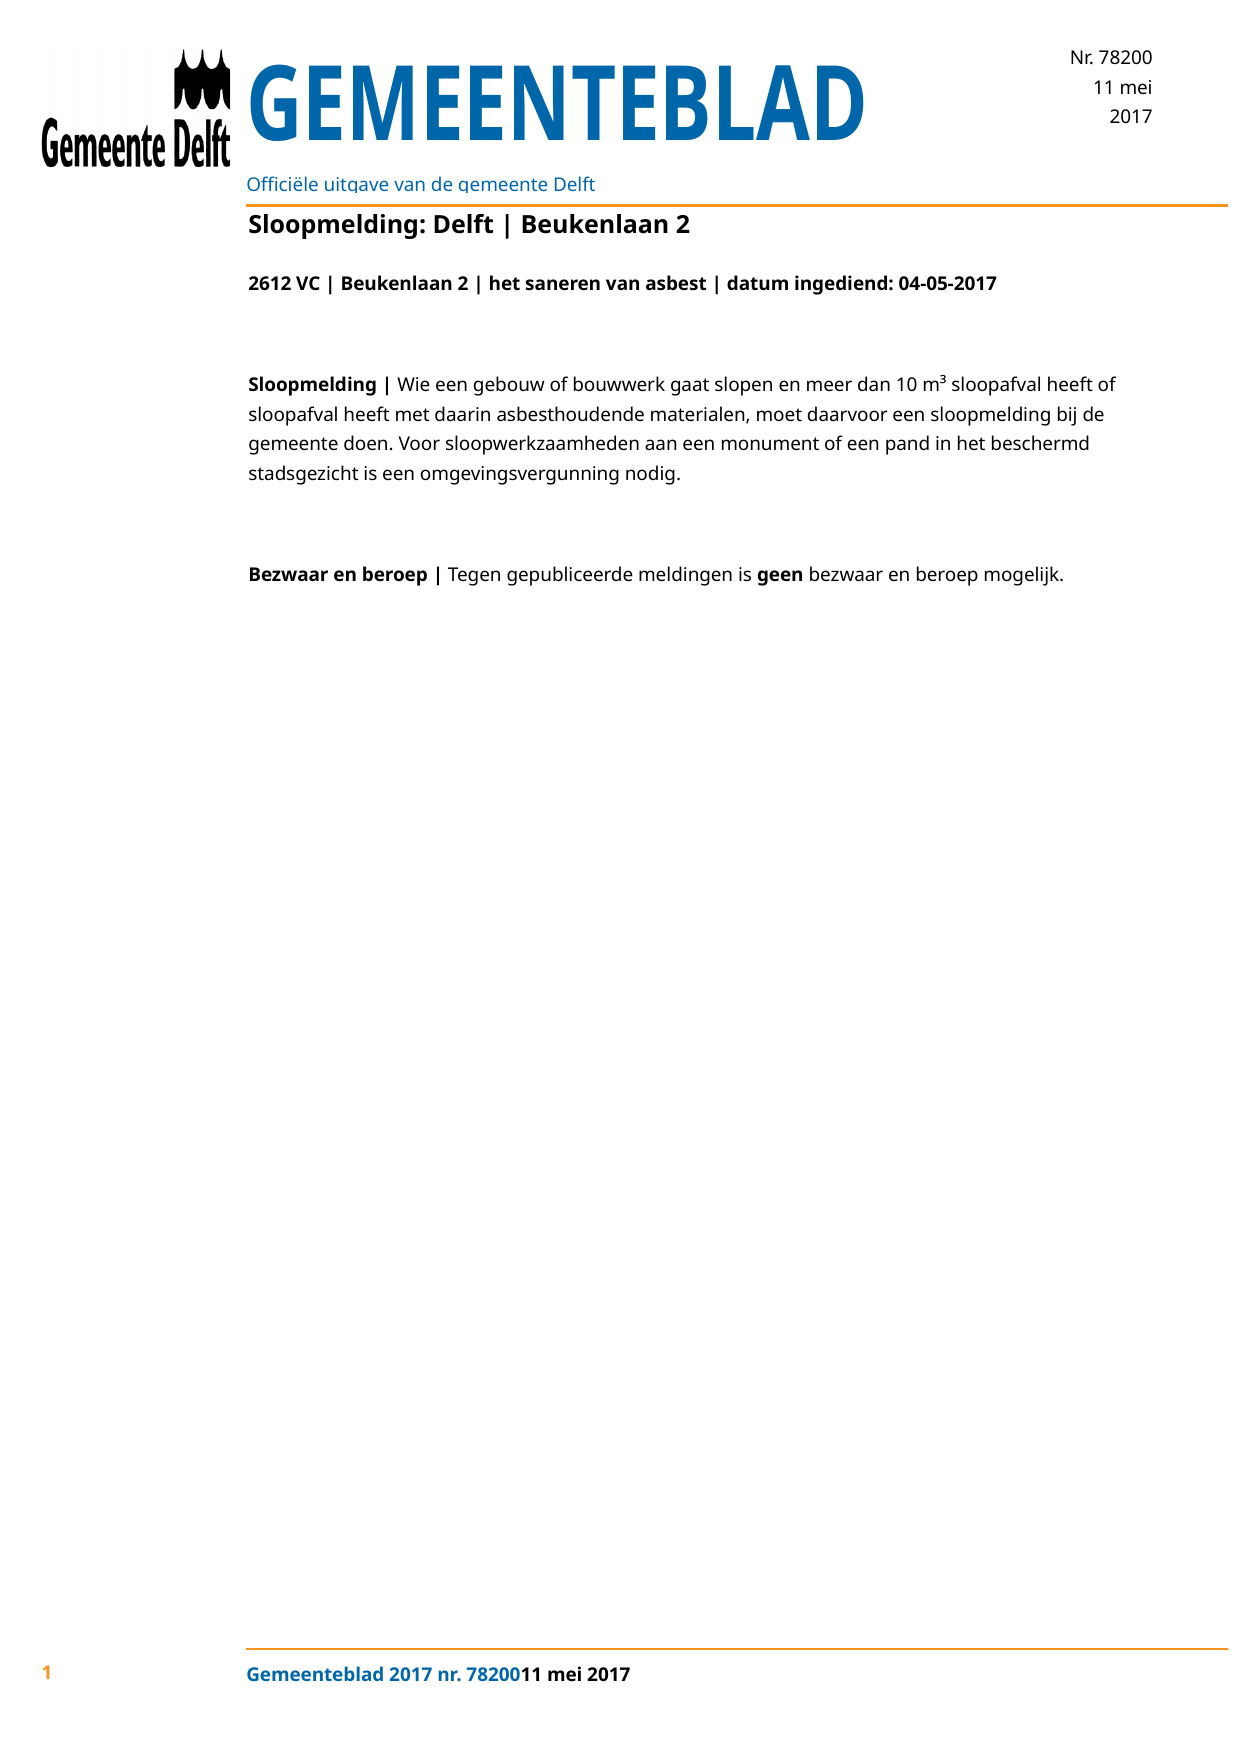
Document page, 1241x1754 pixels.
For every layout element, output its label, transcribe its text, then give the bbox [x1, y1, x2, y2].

text Bezwaar en beroep | Tegen gepubliceerde meldingen is geen bezwaar en beroep mogelijk. [248, 561, 1152, 586]
text 2612 VC | Beukenlaan 2 | het saneren van asbest | datum ingediend: 04-05-2017 [248, 270, 1152, 296]
text Sloopmelding | Wie een gebouw of bouwwerk gaat slopen en meer dan 10 m³ sloopafval heeft of sloopafval heeft met daarin asbesthoudende materialen, moet daarvoor een sloopmelding bij de gemeente doen. Voor sloopwerkzaamheden aan een monument of een pand in het beschermd stadsgezicht is een omgevingsvergunning nodig. [248, 371, 1152, 486]
picture [41, 47, 231, 172]
text Sloopmelding: Delft | Beukenlaan 2 [248, 207, 1152, 241]
